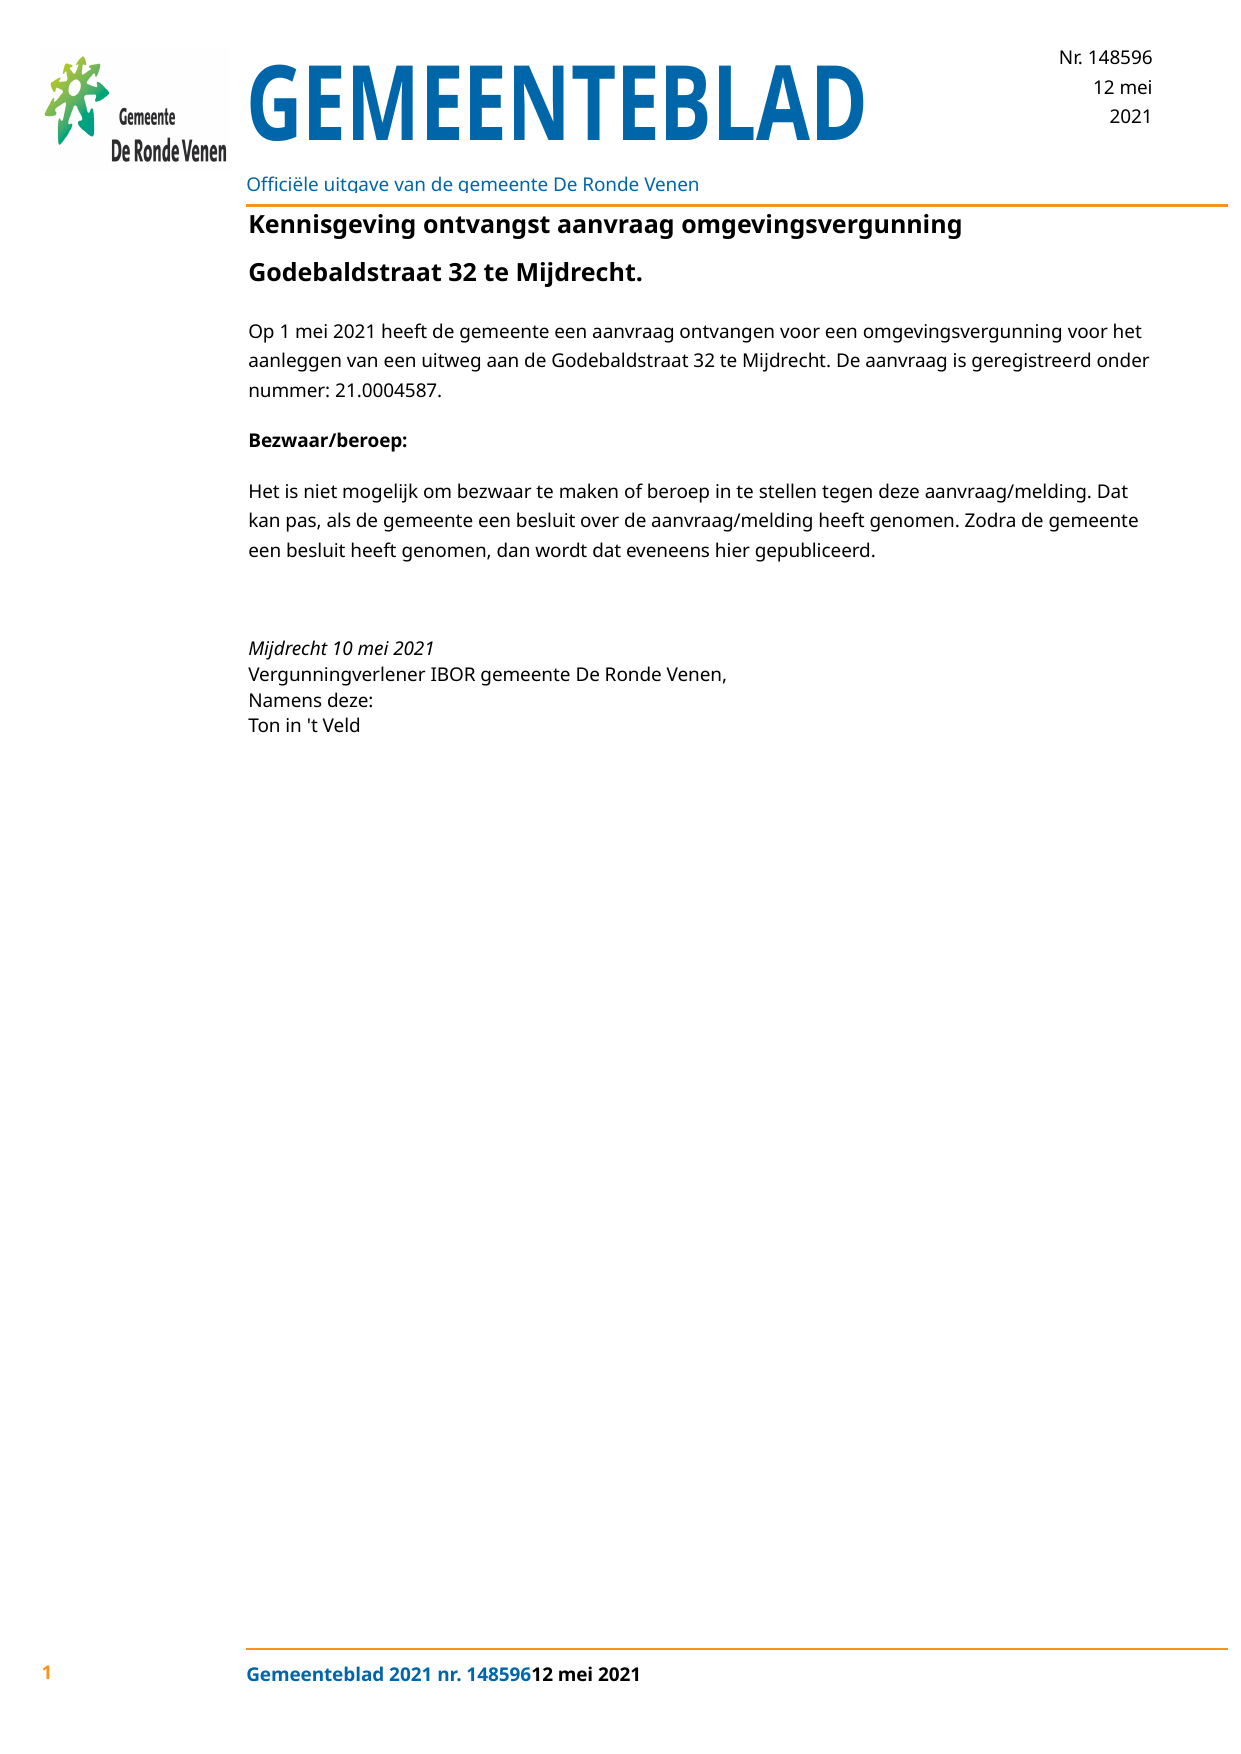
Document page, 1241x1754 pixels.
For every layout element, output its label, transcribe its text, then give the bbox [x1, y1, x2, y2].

text Op 1 mei 2021 heeft de gemeente een aanvraag ontvangen voor een omgevingsvergunning voor het aanleggen van een uitweg aan de Godebaldstraat 32 te Mijdrecht. De aanvraag is geregistreerd onder nummer: 21.0004587. [248, 318, 1152, 403]
text Namens deze: [248, 687, 1152, 712]
text Ton in 't Veld [248, 712, 1152, 738]
text Mijdrecht 10 mei 2021 [248, 635, 1152, 661]
text Bezwaar/beroep: [248, 427, 1152, 453]
text Kennisgeving ontvangst aanvraag omgevingsvergunning Godebaldstraat 32 te Mijdrecht. [248, 207, 1152, 288]
picture [41, 47, 231, 172]
text Vergunningverlener IBOR gemeente De Ronde Venen, [248, 661, 1152, 687]
text Het is niet mogelijk om bezwaar te maken of beroep in te stellen tegen deze aanvraag/melding. Dat kan pas, als de gemeente een besluit over de aanvraag/melding heeft genomen. Zodra de gemeente een besluit heeft genomen, dan wordt dat eveneens hier gepubliceerd. [248, 478, 1152, 563]
